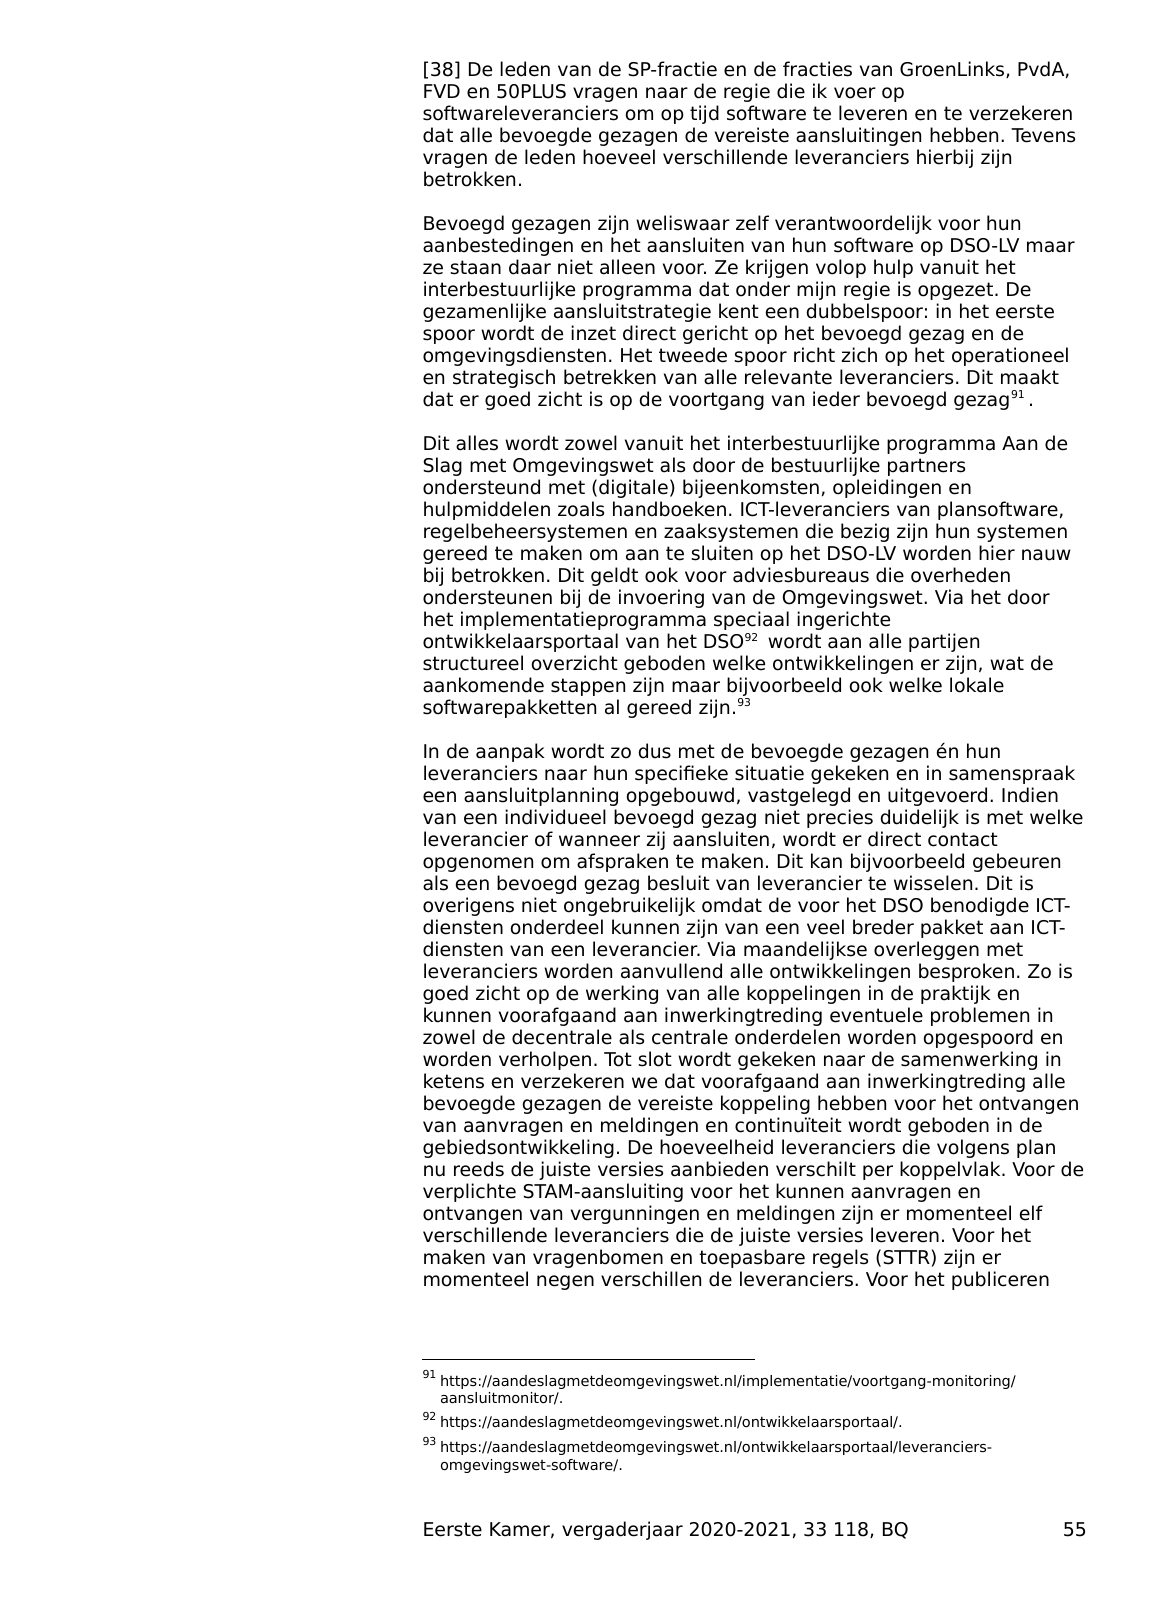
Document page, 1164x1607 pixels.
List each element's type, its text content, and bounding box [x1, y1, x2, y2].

text In de aanpak wordt zo dus met de bevoegde gezagen én hun leveranciers naar hun specifieke situatie gekeken en in samenspraak een aansluitplanning opgebouwd, vastgelegd en uitgevoerd. Indien van een individueel bevoegd gezag niet precies duidelijk is met welke leverancier of wanneer zij aansluiten, wordt er direct contact opgenomen om afspraken te maken. Dit kan bijvoorbeeld gebeuren als een bevoegd gezag besluit van leverancier te wisselen. Dit is overigens niet ongebruikelijk omdat de voor het DSO benodigde ICT-diensten onderdeel kunnen zijn van een veel breder pakket aan ICT-diensten van een leverancier. Via maandelijkse overleggen met leveranciers worden aanvullend alle ontwikkelingen besproken. Zo is goed zicht op de werking van alle koppelingen in de praktijk en kunnen voorafgaand aan inwerkingtreding eventuele problemen in zowel de decentrale als centrale onderdelen worden opgespoord en worden verholpen. Tot slot wordt gekeken naar de samenwerking in ketens en verzekeren we dat voorafgaand aan inwerkingtreding alle bevoegde gezagen de vereiste koppeling hebben voor het ontvangen van aanvragen en meldingen en continuïteit wordt geboden in de gebiedsontwikkeling. De hoeveelheid leveranciers die volgens plan nu reeds de juiste versies aanbieden verschilt per koppelvlak. Voor de verplichte STAM-aansluiting voor het kunnen aanvragen en ontvangen van vergunningen en meldingen zijn er momenteel elf verschillende leveranciers die de juiste versies leveren. Voor het maken van vragenbomen en toepasbare regels (STTR) zijn er momenteel negen verschillen de leveranciers. Voor het publiceren [422, 741, 1087, 1291]
text https://aandeslagmetdeomgevingswet.nl/ontwikkelaarsportaal/. [422, 1410, 1087, 1432]
text https://aandeslagmetdeomgevingswet.nl/ontwikkelaarsportaal/leveranciers-omgevingswet-software/. [422, 1435, 1087, 1474]
text https://aandeslagmetdeomgevingswet.nl/implementatie/voortgang-monitoring/aansluitmonitor/. [422, 1368, 1087, 1407]
text Dit alles wordt zowel vanuit het interbestuurlijke programma Aan de Slag met Omgevingswet als door de bestuurlijke partners ondersteund met (digitale) bijeenkomsten, opleidingen en hulpmiddelen zoals handboeken. ICT-leveranciers van plansoftware, regelbeheersystemen en zaaksystemen die bezig zijn hun systemen gereed te maken om aan te sluiten op het DSO-LV worden hier nauw bij betrokken. Dit geldt ook voor adviesbureaus die overheden ondersteunen bij de invoering van de Omgevingswet. Via het door het implementatieprogramma speciaal ingerichte ontwikkelaarsportaal van het DSO wordt aan alle partijen structureel overzicht geboden welke ontwikkelingen er zijn, wat de aankomende stappen zijn maar bijvoorbeeld ook welke lokale softwarepakketten al gereed zijn. [422, 433, 1087, 719]
text Bevoegd gezagen zijn weliswaar zelf verantwoordelijk voor hun aanbestedingen en het aansluiten van hun software op DSO-LV maar ze staan daar niet alleen voor. Ze krijgen volop hulp vanuit het interbestuurlijke programma dat onder mijn regie is opgezet. De gezamenlijke aansluitstrategie kent een dubbelspoor: in het eerste spoor wordt de inzet direct gericht op het bevoegd gezag en de omgevingsdiensten. Het tweede spoor richt zich op het operationeel en strategisch betrekken van alle relevante leveranciers. Dit maakt dat er goed zicht is op de voortgang van ieder bevoegd gezag. [422, 213, 1087, 411]
text [38] De leden van de SP-fractie en de fracties van GroenLinks, PvdA, FVD en 50PLUS vragen naar de regie die ik voer op softwareleveranciers om op tijd software te leveren en te verzekeren dat alle bevoegde gezagen de vereiste aansluitingen hebben. Tevens vragen de leden hoeveel verschillende leveranciers hierbij zijn betrokken. [422, 59, 1087, 191]
